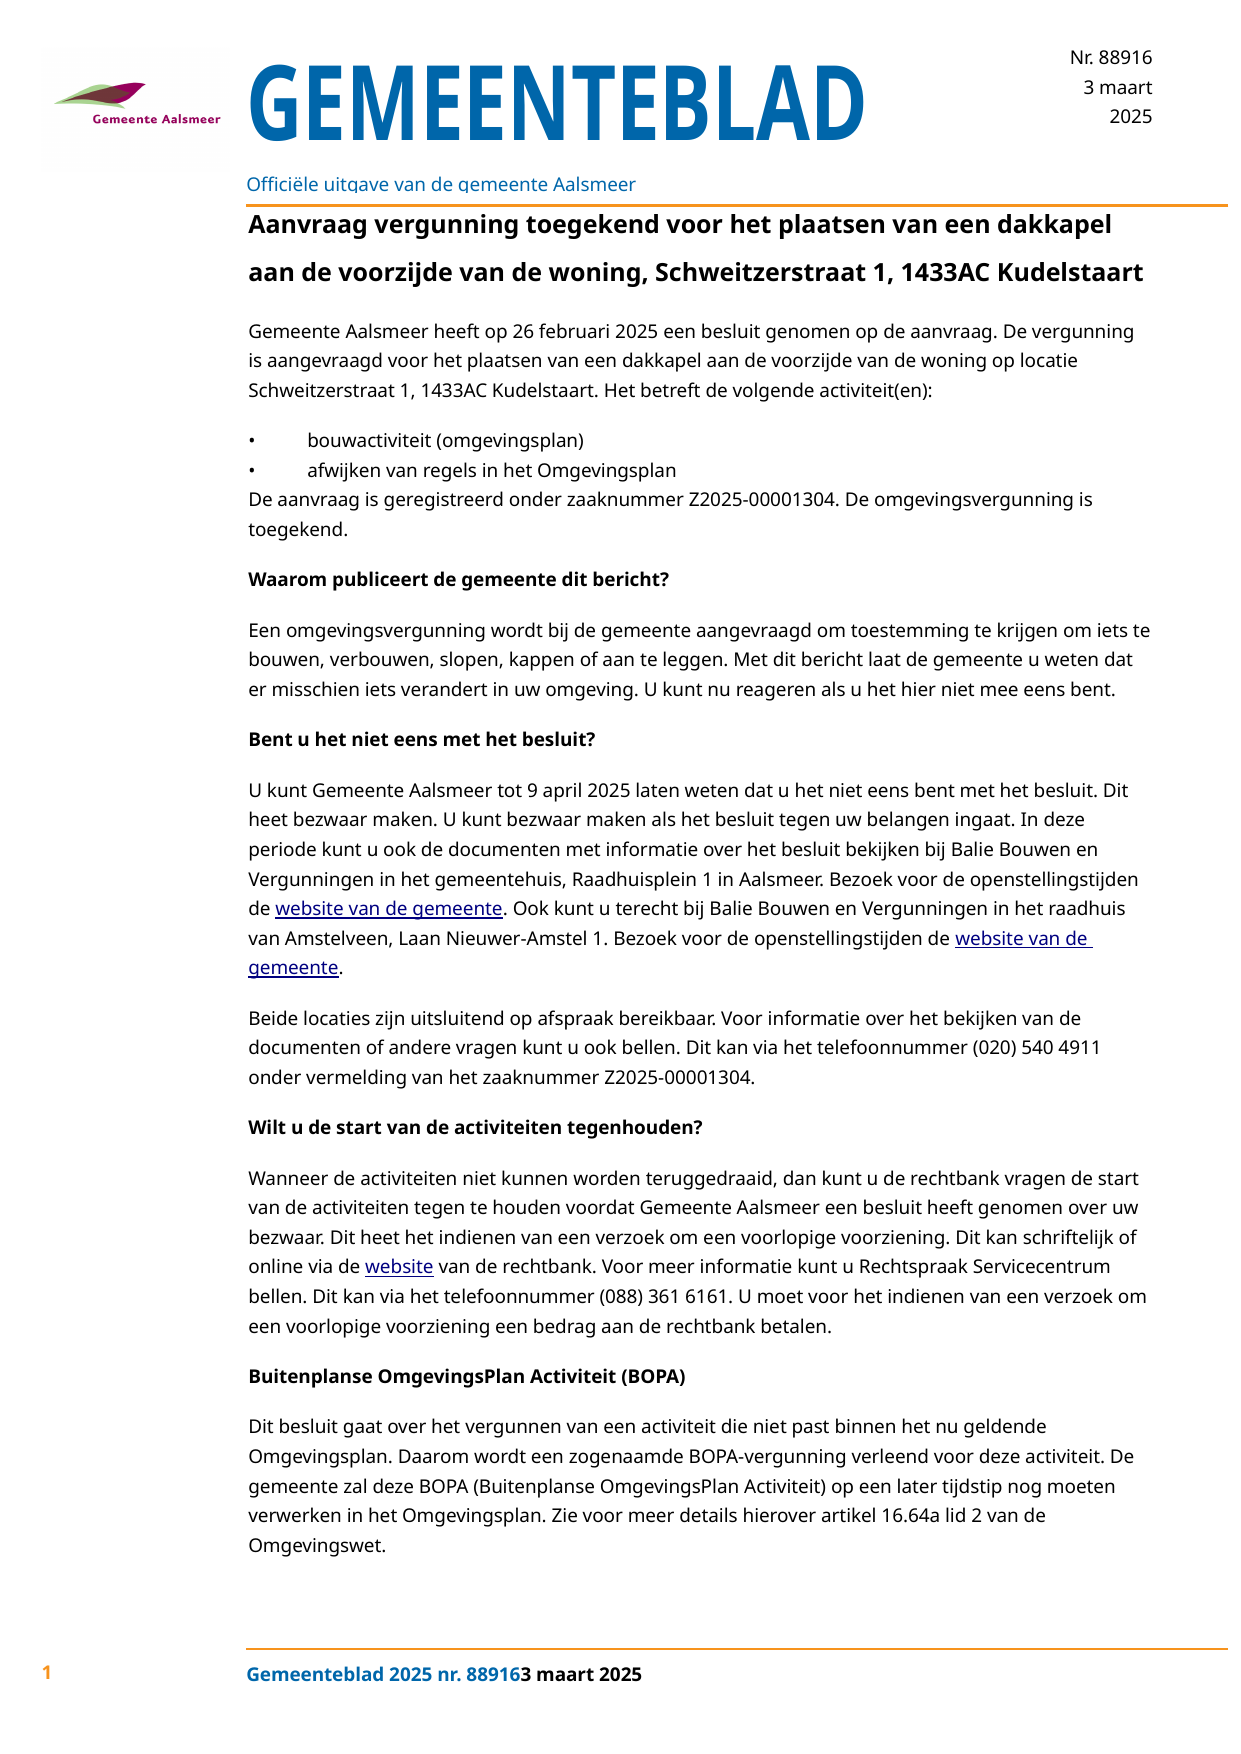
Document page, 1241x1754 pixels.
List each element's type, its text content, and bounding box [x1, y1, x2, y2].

list afwijken van regels in het Omgevingsplan [248, 457, 1152, 483]
text De aanvraag is geregistreerd onder zaaknummer Z2025-00001304. De omgevingsvergunning is toegekend. [248, 487, 1152, 542]
text Dit besluit gaat over het vergunnen van een activiteit die niet past binnen het nu geldende Omgevingsplan. Daarom wordt een zogenaamde BOPA-vergunning verleend voor deze activiteit. De gemeente zal deze BOPA (Buitenplanse OmgevingsPlan Activiteit) op een later tijdstip nog moeten verwerken in het Omgevingsplan. Zie voor meer details hierover artikel 16.64a lid 2 van de Omgevingswet. [248, 1414, 1152, 1558]
text Gemeente Aalsmeer heeft op 26 februari 2025 een besluit genomen op de aanvraag. De vergunning is aangevraagd voor het plaatsen van een dakkapel aan de voorzijde van de woning op locatie Schweitzerstraat 1, 1433AC Kudelstaart. Het betreft de volgende activiteit(en): [248, 318, 1152, 403]
text Bent u het niet eens met het besluit? [248, 727, 1152, 752]
text U kunt Gemeente Aalsmeer tot 9 april 2025 laten weten dat u het niet eens bent met het besluit. Dit heet bezwaar maken. U kunt bezwaar maken als het besluit tegen uw belangen ingaat. In deze periode kunt u ook de documenten met informatie over het besluit bekijken bij Balie Bouwen en Vergunningen in het gemeentehuis, Raadhuisplein 1 in Aalsmeer. Bezoek voor de openstellingstijden de website van de gemeente. Ook kunt u terecht bij Balie Bouwen en Vergunningen in het raadhuis van Amstelveen, Laan Nieuwer-Amstel 1. Bezoek voor de openstellingstijden de website van de gemeente. [248, 777, 1152, 980]
text Wilt u de start van de activiteiten tegenhouden? [248, 1114, 1152, 1140]
text Wanneer de activiteiten niet kunnen worden teruggedraaid, dan kunt u de rechtbank vragen de start van de activiteiten tegen te houden voordat Gemeente Aalsmeer een besluit heeft genomen over uw bezwaar. Dit heet het indienen van een verzoek om een voorlopige voorziening. Dit kan schriftelijk of online via de website van de rechtbank. Voor meer informatie kunt u Rechtspraak Servicecentrum bellen. Dit kan via het telefoonnummer (088) 361 6161. U moet voor het indienen van een verzoek om een voorlopige voorziening een bedrag aan de rechtbank betalen. [248, 1165, 1152, 1339]
picture [41, 47, 231, 172]
text Aanvraag vergunning toegekend voor het plaatsen van een dakkapel aan de voorzijde van de woning, Schweitzerstraat 1, 1433AC Kudelstaart [248, 207, 1152, 288]
text Een omgevingsvergunning wordt bij de gemeente aangevraagd om toestemming te krijgen om iets te bouwen, verbouwen, slopen, kappen of aan te leggen. Met dit bericht laat de gemeente u weten dat er misschien iets verandert in uw omgeving. U kunt nu reageren als u het hier niet mee eens bent. [248, 617, 1152, 702]
list bouwactiviteit (omgevingsplan) [248, 427, 1152, 453]
text Buitenplanse OmgevingsPlan Activiteit (BOPA) [248, 1363, 1152, 1389]
text Beide locaties zijn uitsluitend op afspraak bereikbaar. Voor informatie over het bekijken van de documenten of andere vragen kunt u ook bellen. Dit kan via het telefoonnummer (020) 540 4911 onder vermelding van het zaaknummer Z2025-00001304. [248, 1005, 1152, 1090]
text Waarom publiceert de gemeente dit bericht? [248, 567, 1152, 592]
